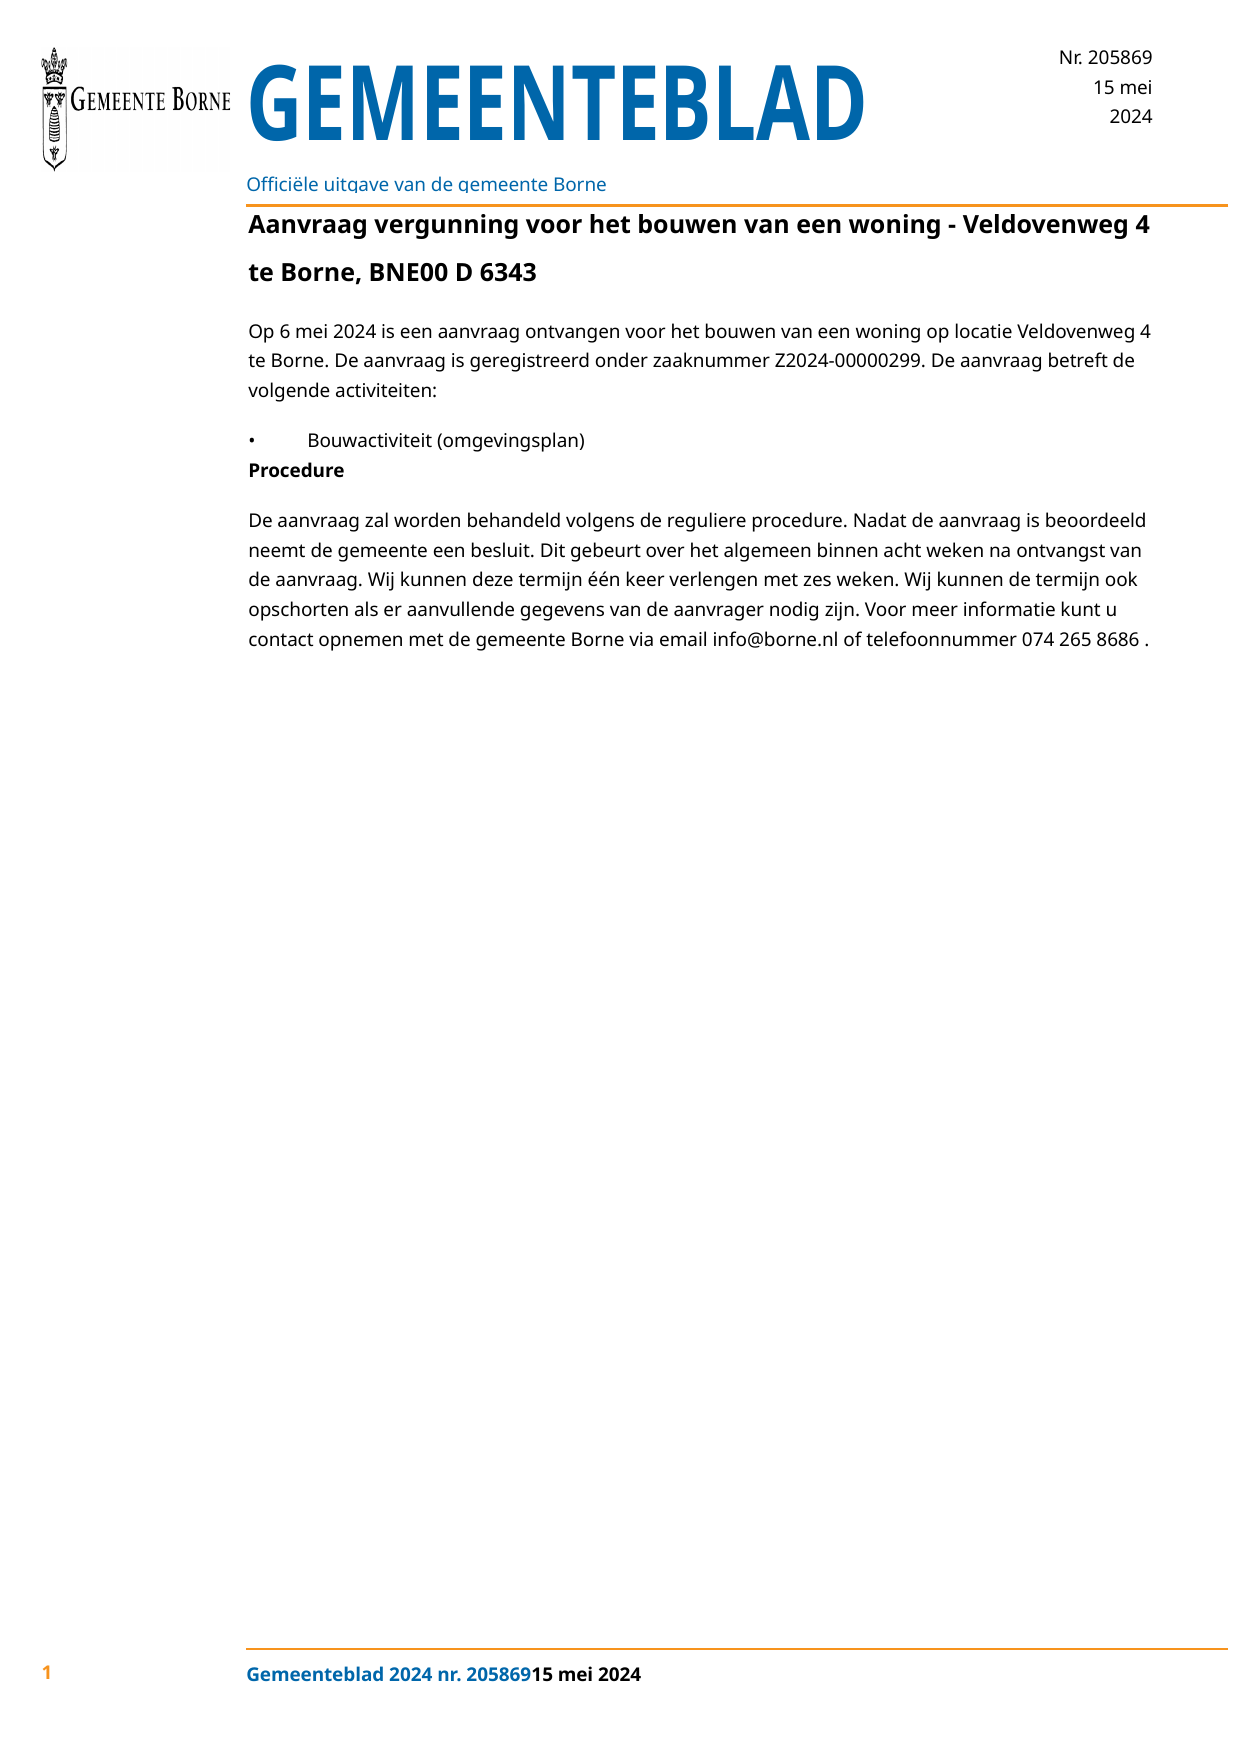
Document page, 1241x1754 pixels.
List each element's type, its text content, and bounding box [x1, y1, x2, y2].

text De aanvraag zal worden behandeld volgens de reguliere procedure. Nadat de aanvraag is beoordeeld neemt de gemeente een besluit. Dit gebeurt over het algemeen binnen acht weken na ontvangst van de aanvraag. Wij kunnen deze termijn één keer verlengen met zes weken. Wij kunnen de termijn ook opschorten als er aanvullende gegevens van de aanvrager nodig zijn. Voor meer informatie kunt u contact opnemen met de gemeente Borne via email info@borne.nl of telefoonnummer 074 265 8686 . [248, 507, 1152, 652]
text Op 6 mei 2024 is een aanvraag ontvangen voor het bouwen van een woning op locatie Veldovenweg 4 te Borne. De aanvraag is geregistreerd onder zaaknummer Z2024-00000299. De aanvraag betreft de volgende activiteiten: [248, 318, 1152, 403]
picture [41, 47, 231, 172]
text Procedure [248, 457, 1152, 483]
text Aanvraag vergunning voor het bouwen van een woning - Veldovenweg 4 te Borne, BNE00 D 6343 [248, 207, 1152, 288]
list Bouwactiviteit (omgevingsplan) [248, 427, 1152, 453]
